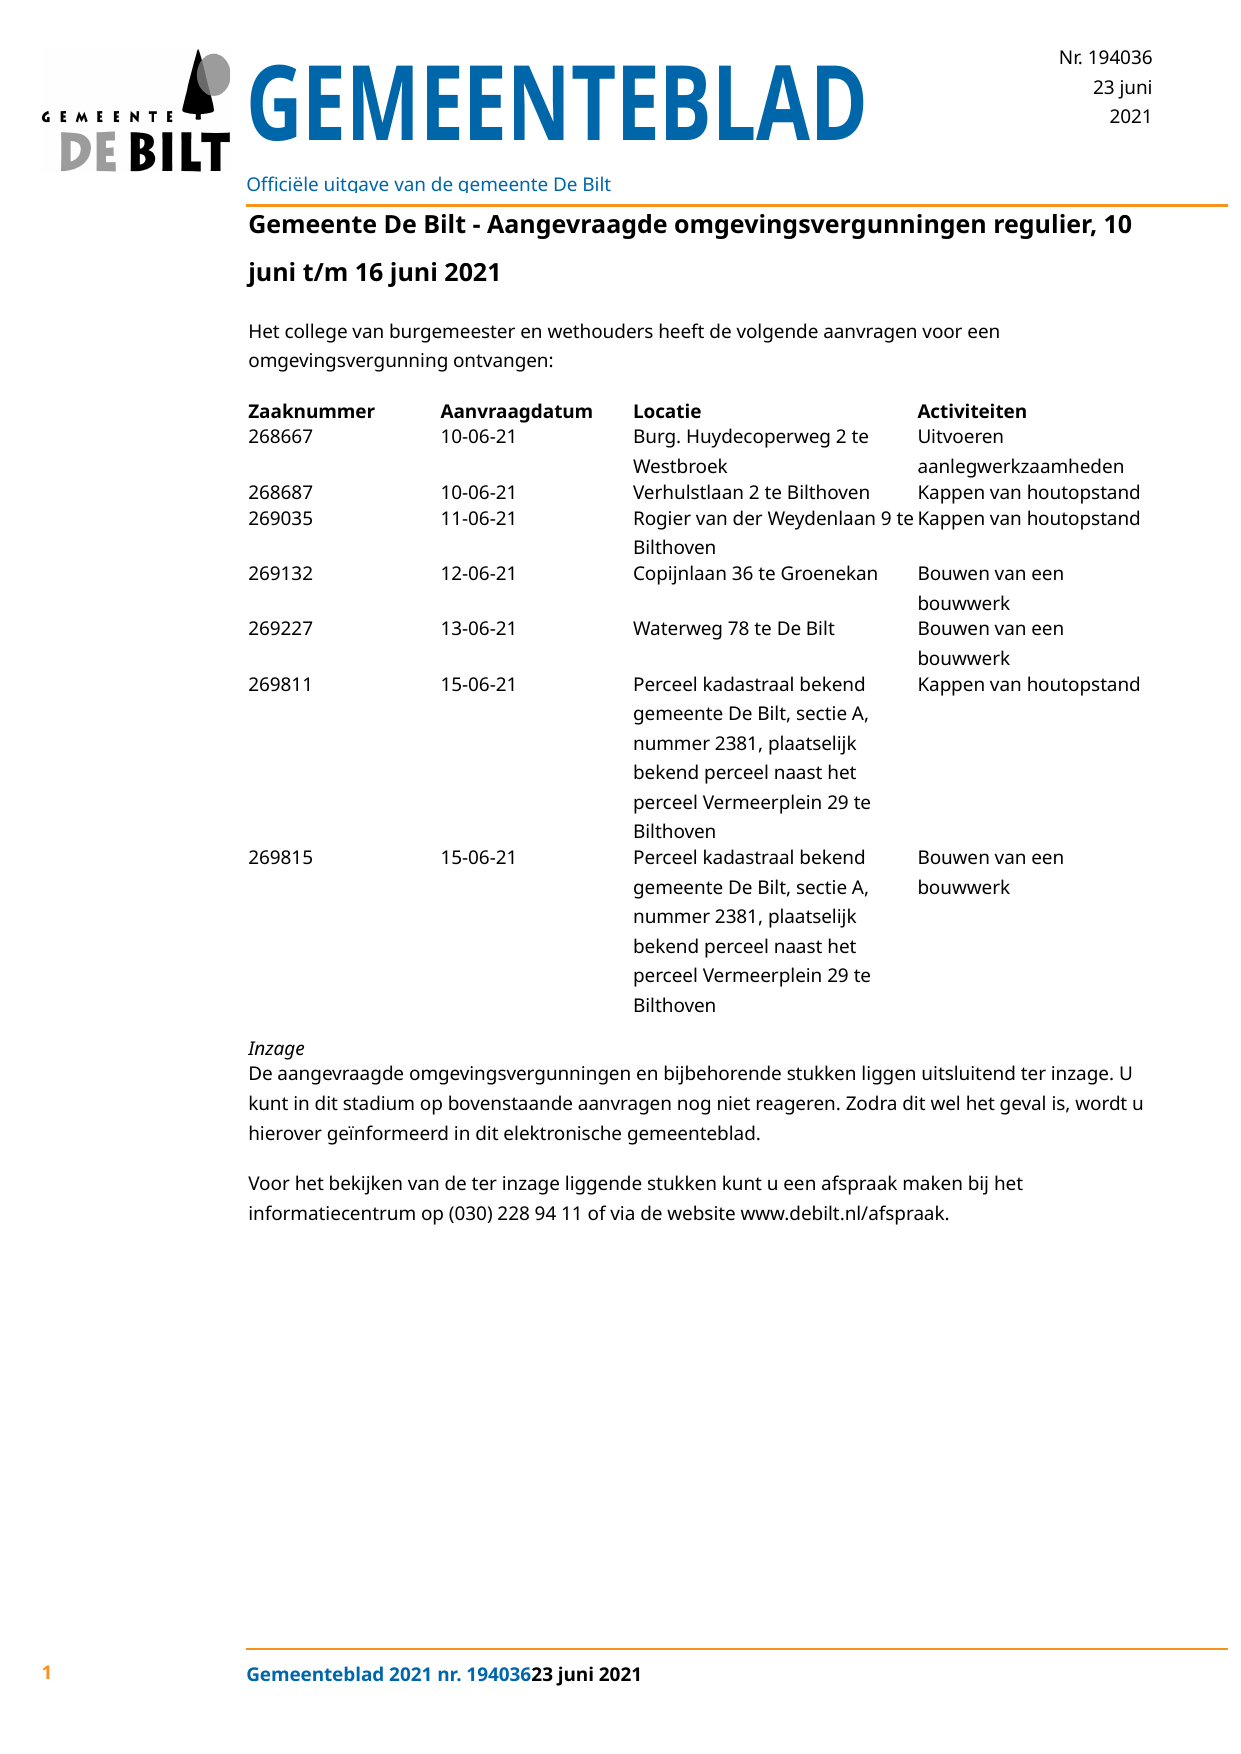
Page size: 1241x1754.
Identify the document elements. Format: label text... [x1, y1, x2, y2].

text De aangevraagde omgevingsvergunningen en bijbehorende stukken liggen uitsluitend ter inzage. U kunt in dit stadium op bovenstaande aanvragen nog niet reageren. Zodra dit wel het geval is, wordt u hierover geïnformeerd in dit elektronische gemeenteblad. [248, 1061, 1152, 1145]
table_cell Uitvoeren aanlegwerkzaamheden [917, 424, 1152, 479]
table_cell 15-06-21 [440, 671, 633, 844]
table_cell Burg. Huydecoperweg 2 te Westbroek [633, 424, 917, 479]
table_cell 11-06-21 [440, 505, 633, 560]
table_cell Rogier van der Weydenlaan 9 te Bilthoven [633, 505, 917, 560]
table_cell Bouwen van een bouwwerk [917, 560, 1152, 615]
table_cell Perceel kadastraal bekend gemeente De Bilt, sectie A, nummer 2381, plaatselijk bekend perceel naast het perceel Vermeerplein 29 te Bilthoven [633, 844, 917, 1018]
table_cell 13-06-21 [440, 615, 633, 671]
table_header Locatie [633, 398, 917, 424]
text Het college van burgemeester en wethouders heeft de volgende aanvragen voor een omgevingsvergunning ontvangen: [248, 318, 1152, 373]
table_cell 269227 [248, 615, 440, 671]
table_header Zaaknummer [248, 398, 440, 424]
table_header Aanvraagdatum [440, 398, 633, 424]
table_cell 269035 [248, 505, 440, 560]
table_cell Waterweg 78 te De Bilt [633, 615, 917, 671]
table_cell 12-06-21 [440, 560, 633, 615]
table_cell Kappen van houtopstand [917, 479, 1152, 505]
table_cell 268667 [248, 424, 440, 479]
text Gemeente De Bilt - Aangevraagde omgevingsvergunningen regulier, 10 juni t/m 16 juni 2021 [248, 207, 1152, 288]
table_cell 269815 [248, 844, 440, 1018]
table_cell 10-06-21 [440, 479, 633, 505]
table_cell 10-06-21 [440, 424, 633, 479]
table_cell Bouwen van een bouwwerk [917, 844, 1152, 1018]
table_cell Bouwen van een bouwwerk [917, 615, 1152, 671]
table_cell 269811 [248, 671, 440, 844]
table_cell 268687 [248, 479, 440, 505]
picture [41, 47, 231, 172]
table_header Activiteiten [917, 398, 1152, 424]
table_cell 15-06-21 [440, 844, 633, 1018]
table_cell Kappen van houtopstand [917, 671, 1152, 844]
table_cell Kappen van houtopstand [917, 505, 1152, 560]
table_cell 269132 [248, 560, 440, 615]
table_cell Perceel kadastraal bekend gemeente De Bilt, sectie A, nummer 2381, plaatselijk bekend perceel naast het perceel Vermeerplein 29 te Bilthoven [633, 671, 917, 844]
text Voor het bekijken van de ter inzage liggende stukken kunt u een afspraak maken bij het informatiecentrum op (030) 228 94 11 of via de website www.debilt.nl/afspraak. [248, 1170, 1152, 1225]
table_cell Copijnlaan 36 te Groenekan [633, 560, 917, 615]
text Inzage [248, 1035, 1152, 1061]
table_cell Verhulstlaan 2 te Bilthoven [633, 479, 917, 505]
